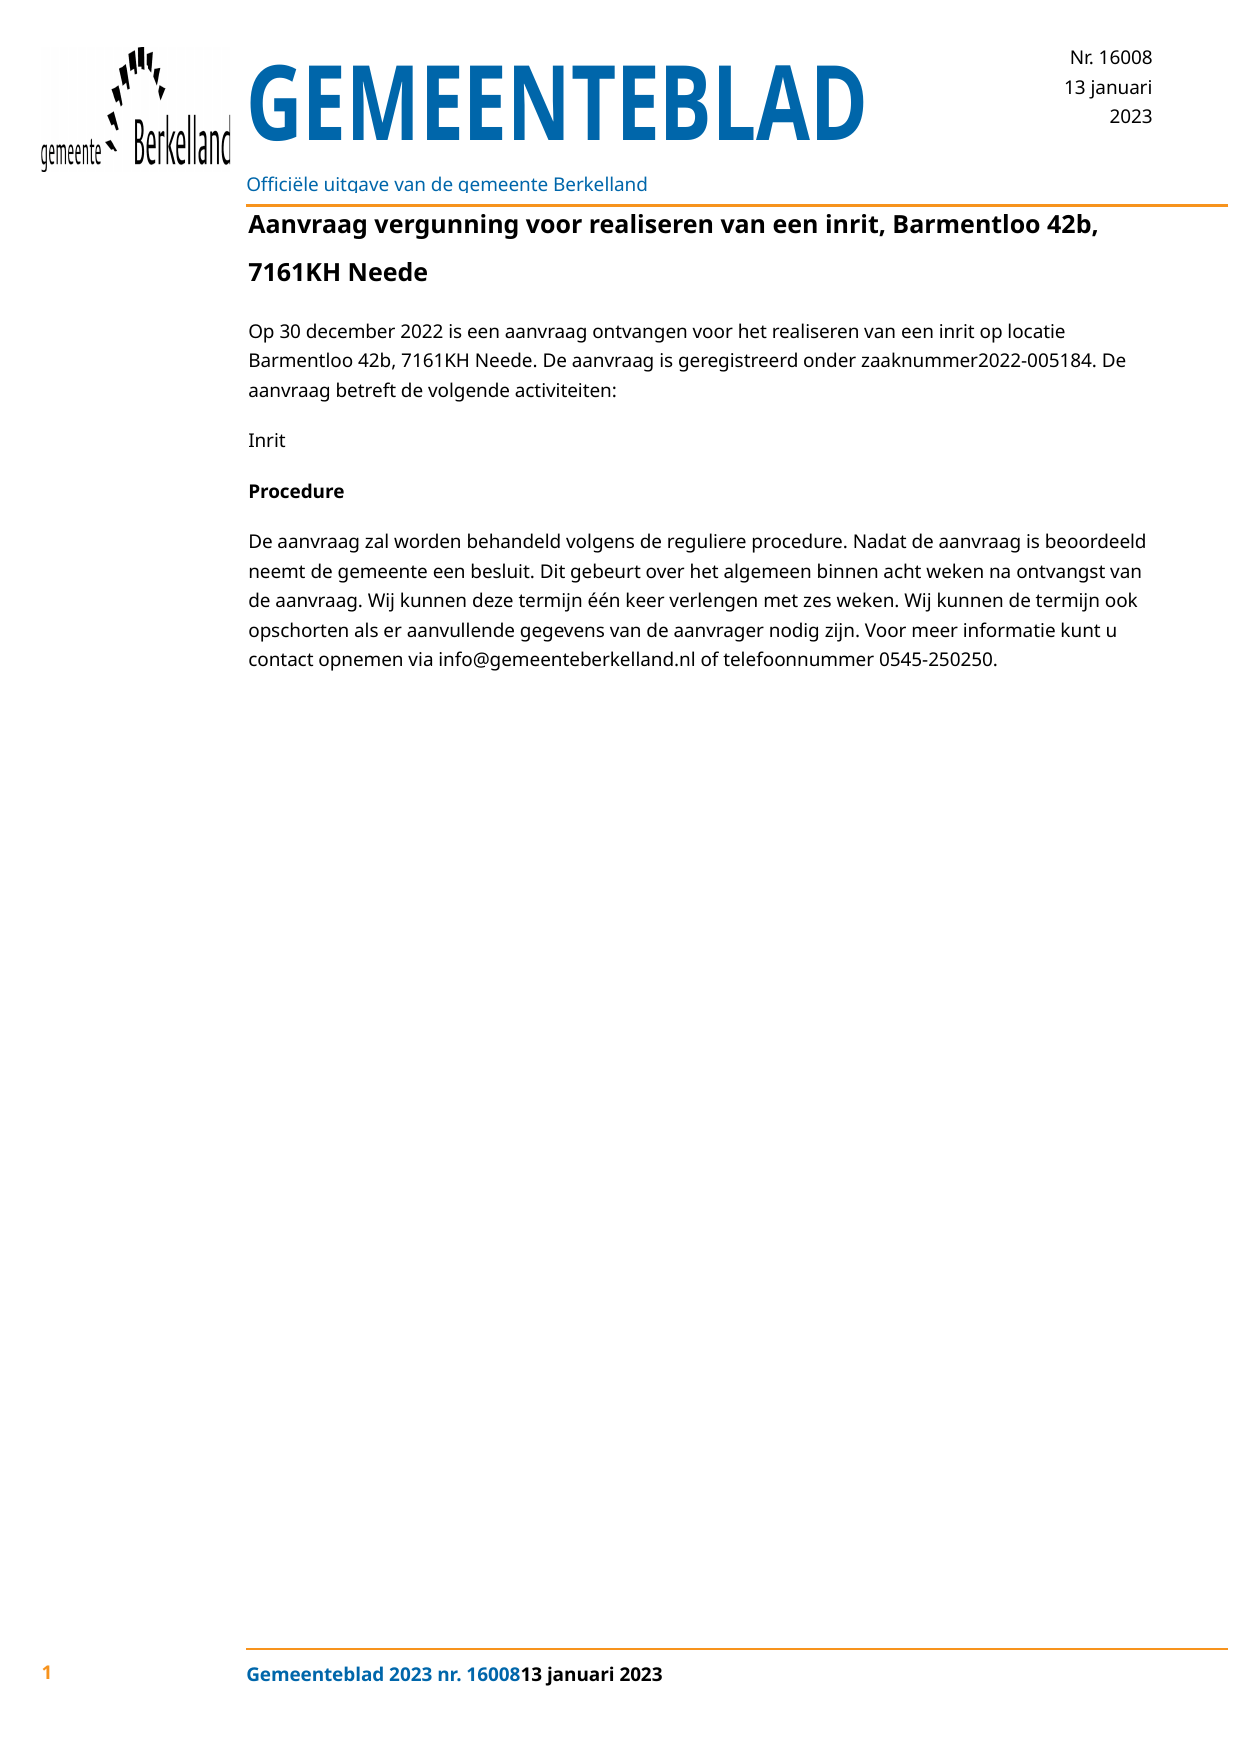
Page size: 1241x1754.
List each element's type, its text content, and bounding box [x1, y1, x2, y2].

text Inrit [248, 427, 1152, 453]
text Procedure [248, 478, 1152, 504]
text Aanvraag vergunning voor realiseren van een inrit, Barmentloo 42b, 7161KH Neede [248, 207, 1152, 288]
text Op 30 december 2022 is een aanvraag ontvangen voor het realiseren van een inrit op locatie Barmentloo 42b, 7161KH Neede. De aanvraag is geregistreerd onder zaaknummer2022-005184. De aanvraag betreft de volgende activiteiten: [248, 318, 1152, 403]
picture [41, 47, 231, 172]
text De aanvraag zal worden behandeld volgens de reguliere procedure. Nadat de aanvraag is beoordeeld neemt de gemeente een besluit. Dit gebeurt over het algemeen binnen acht weken na ontvangst van de aanvraag. Wij kunnen deze termijn één keer verlengen met zes weken. Wij kunnen de termijn ook opschorten als er aanvullende gegevens van de aanvrager nodig zijn. Voor meer informatie kunt u contact opnemen via info@gemeenteberkelland.nl of telefoonnummer 0545-250250. [248, 528, 1152, 672]
